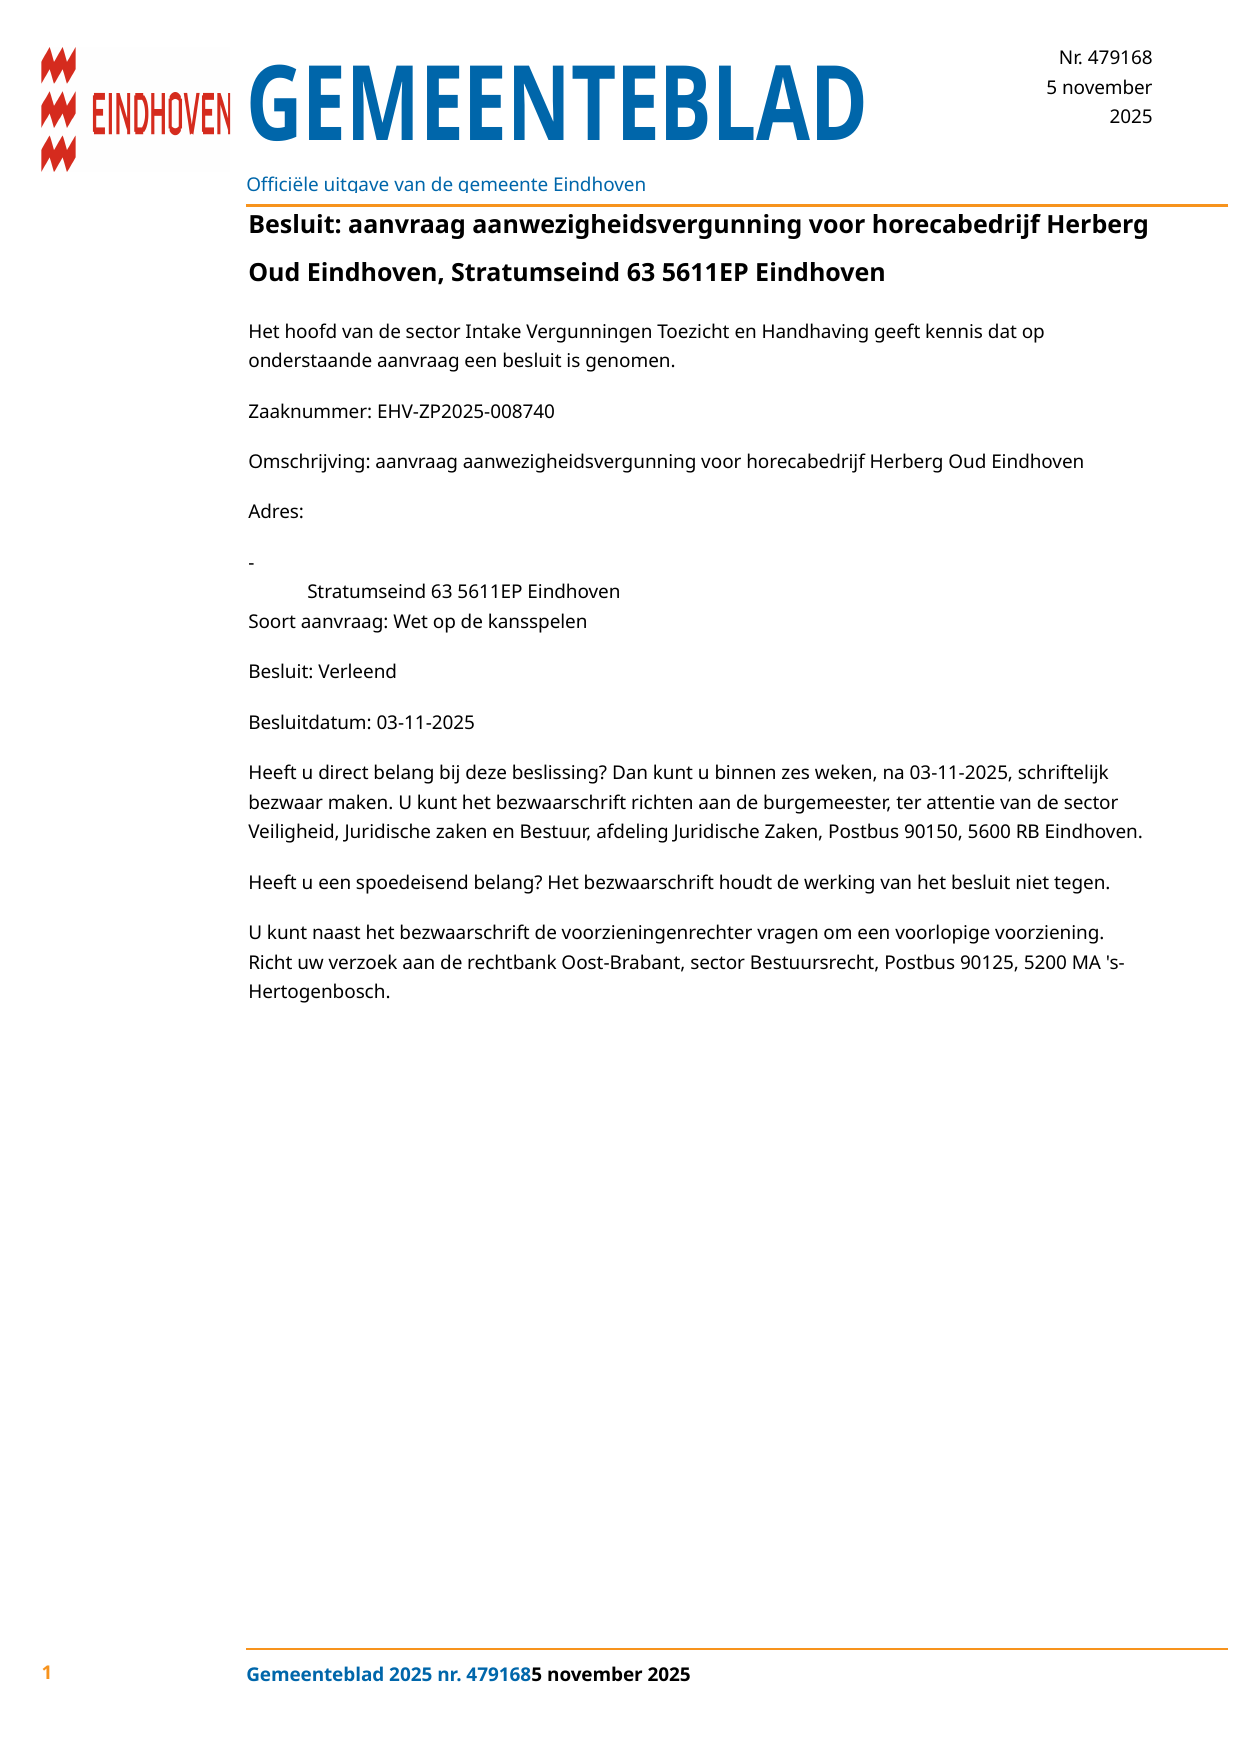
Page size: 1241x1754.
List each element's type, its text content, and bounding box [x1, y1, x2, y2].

list Stratumseind 63 5611EP Eindhoven [248, 579, 1152, 604]
text Besluit: aanvraag aanwezigheidsvergunning voor horecabedrijf Herberg Oud Eindhoven, Stratumseind 63 5611EP Eindhoven [248, 207, 1152, 288]
text Heeft u direct belang bij deze beslissing? Dan kunt u binnen zes weken, na 03-11-2025, schriftelijk bezwaar maken. U kunt het bezwaarschrift richten aan de burgemeester, ter attentie van de sector Veiligheid, Juridische zaken en Bestuur, afdeling Juridische Zaken, Postbus 90150, 5600 RB Eindhoven. [248, 759, 1152, 844]
text Besluit: Verleend [248, 659, 1152, 684]
picture [41, 47, 231, 172]
text Het hoofd van de sector Intake Vergunningen Toezicht en Handhaving geeft kennis dat op onderstaande aanvraag een besluit is genomen. [248, 318, 1152, 373]
text Omschrijving: aanvraag aanwezigheidsvergunning voor horecabedrijf Herberg Oud Eindhoven [248, 448, 1152, 474]
text Adres: [248, 499, 1152, 524]
text U kunt naast het bezwaarschrift de voorzieningenrechter vragen om een voorlopige voorziening. Richt uw verzoek aan de rechtbank Oost-Brabant, sector Bestuursrecht, Postbus 90125, 5200 MA 's-Hertogenbosch. [248, 919, 1152, 1004]
text Besluitdatum: 03-11-2025 [248, 709, 1152, 735]
text Zaaknummer: EHV-ZP2025-008740 [248, 398, 1152, 424]
text Soort aanvraag: Wet op de kansspelen [248, 608, 1152, 634]
text Heeft u een spoedeisend belang? Het bezwaarschrift houdt de werking van het besluit niet tegen. [248, 869, 1152, 895]
